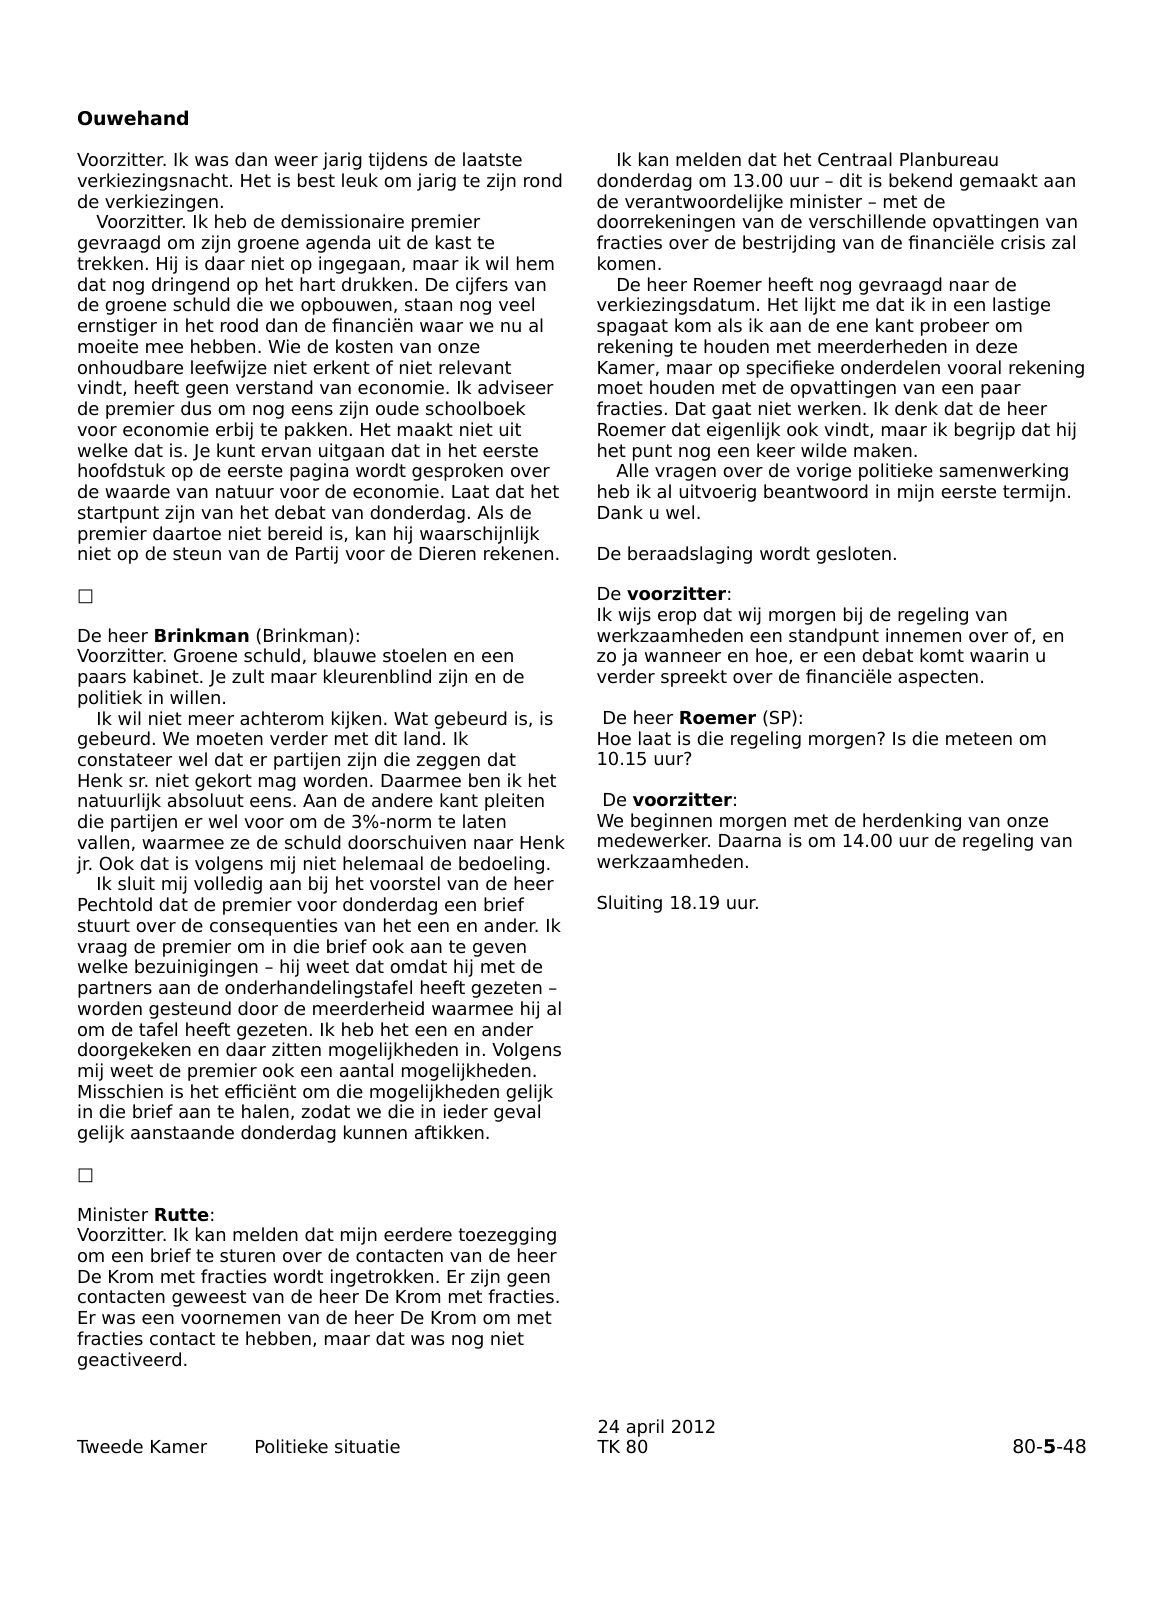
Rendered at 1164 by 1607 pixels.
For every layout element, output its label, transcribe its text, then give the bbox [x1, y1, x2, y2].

text Sluiting 18.19 uur. [596, 893, 1087, 913]
text Ik sluit mij volledig aan bij het voorstel van de heer Pechtold dat de premier voor donderdag een brief stuurt over de consequenties van het een en ander. Ik vraag de premier om in die brief ook aan te geven welke bezuinigingen – hij weet dat omdat hij met de partners aan de onderhandelingstafel heeft gezeten – worden gesteund door de meerderheid waarmee hij al om de tafel heeft gezeten. Ik heb het een en ander doorgekeken en daar zitten mogelijkheden in. Volgens mij weet de premier ook een aantal mogelijkheden. Misschien is het efficiënt om die mogelijkheden gelijk in die brief aan te halen, zodat we die in ieder geval gelijk aanstaande donderdag kunnen aftikken. [77, 874, 567, 1144]
text De heer Brinkman (Brinkman): [77, 626, 567, 646]
text Voorzitter. Ik kan melden dat mijn eerdere toezegging om een brief te sturen over de contacten van de heer De Krom met fracties wordt ingetrokken. Er zijn geen contacten geweest van de heer De Krom met fracties. Er was een voornemen van de heer De Krom om met fracties contact te hebben, maar dat was nog niet geactiveerd. [77, 1225, 567, 1370]
text □ [77, 585, 567, 606]
text De heer Roemer heeft nog gevraagd naar de verkiezingsdatum. Het lijkt me dat ik in een lastige spagaat kom als ik aan de ene kant probeer om rekening te houden met meerderheden in deze Kamer, maar op specifieke onderdelen vooral rekening moet houden met de opvattingen van een paar fracties. Dat gaat niet werken. Ik denk dat de heer Roemer dat eigenlijk ook vindt, maar ik begrijp dat hij het punt nog een keer wilde maken. [596, 274, 1087, 461]
text We beginnen morgen met de herdenking van onze medewerker. Daarna is om 14.00 uur de regeling van werkzaamheden. [596, 811, 1087, 873]
text Voorzitter. Groene schuld, blauwe stoelen en een paars kabinet. Je zult maar kleurenblind zijn en de politiek in willen. [77, 646, 567, 708]
text Hoe laat is die regeling morgen? Is die meteen om 10.15 uur? [596, 728, 1087, 770]
text Minister Rutte: [77, 1204, 567, 1225]
text Ik wil niet meer achterom kijken. Wat gebeurd is, is gebeurd. We moeten verder met dit land. Ik constateer wel dat er partijen zijn die zeggen dat Henk sr. niet gekort mag worden. Daarmee ben ik het natuurlijk absoluut eens. Aan de andere kant pleiten die partijen er wel voor om de 3%-norm te laten vallen, waarmee ze de schuld doorschuiven naar Henk jr. Ook dat is volgens mij niet helemaal de bedoeling. [77, 708, 567, 874]
text De heer Roemer (SP): [596, 708, 1087, 728]
text De beraadslaging wordt gesloten. [596, 543, 1087, 564]
text Ik kan melden dat het Centraal Planbureau donderdag om 13.00 uur – dit is bekend gemaakt aan de verantwoordelijke minister – met de doorrekeningen van de verschillende opvattingen van fracties over de bestrijding van de financiële crisis zal komen. [596, 150, 1087, 274]
text □ [77, 1164, 567, 1184]
text Alle vragen over de vorige politieke samenwerking heb ik al uitvoerig beantwoord in mijn eerste termijn. Dank u wel. [596, 461, 1087, 523]
text Voorzitter. Ik was dan weer jarig tijdens de laatste verkiezingsnacht. Het is best leuk om jarig te zijn rond de verkiezingen. [77, 150, 567, 212]
text Voorzitter. Ik heb de demissionaire premier gevraagd om zijn groene agenda uit de kast te trekken. Hij is daar niet op ingegaan, maar ik wil hem dat nog dringend op het hart drukken. De cijfers van de groene schuld die we opbouwen, staan nog veel ernstiger in het rood dan de financiën waar we nu al moeite mee hebben. Wie de kosten van onze onhoudbare leefwijze niet erkent of niet relevant vindt, heeft geen verstand van economie. Ik adviseer de premier dus om nog eens zijn oude schoolboek voor economie erbij te pakken. Het maakt niet uit welke dat is. Je kunt ervan uitgaan dat in het eerste hoofdstuk op de eerste pagina wordt gesproken over de waarde van natuur voor de economie. Laat dat het startpunt zijn van het debat van donderdag. Als de premier daartoe niet bereid is, kan hij waarschijnlijk niet op de steun van de Partij voor de Dieren rekenen. [77, 212, 567, 565]
text De voorzitter: [596, 790, 1087, 811]
text De voorzitter: [596, 584, 1087, 605]
text Ik wijs erop dat wij morgen bij de regeling van werkzaamheden een standpunt innemen over of, en zo ja wanneer en hoe, er een debat komt waarin u verder spreekt over de financiële aspecten. [596, 605, 1087, 688]
